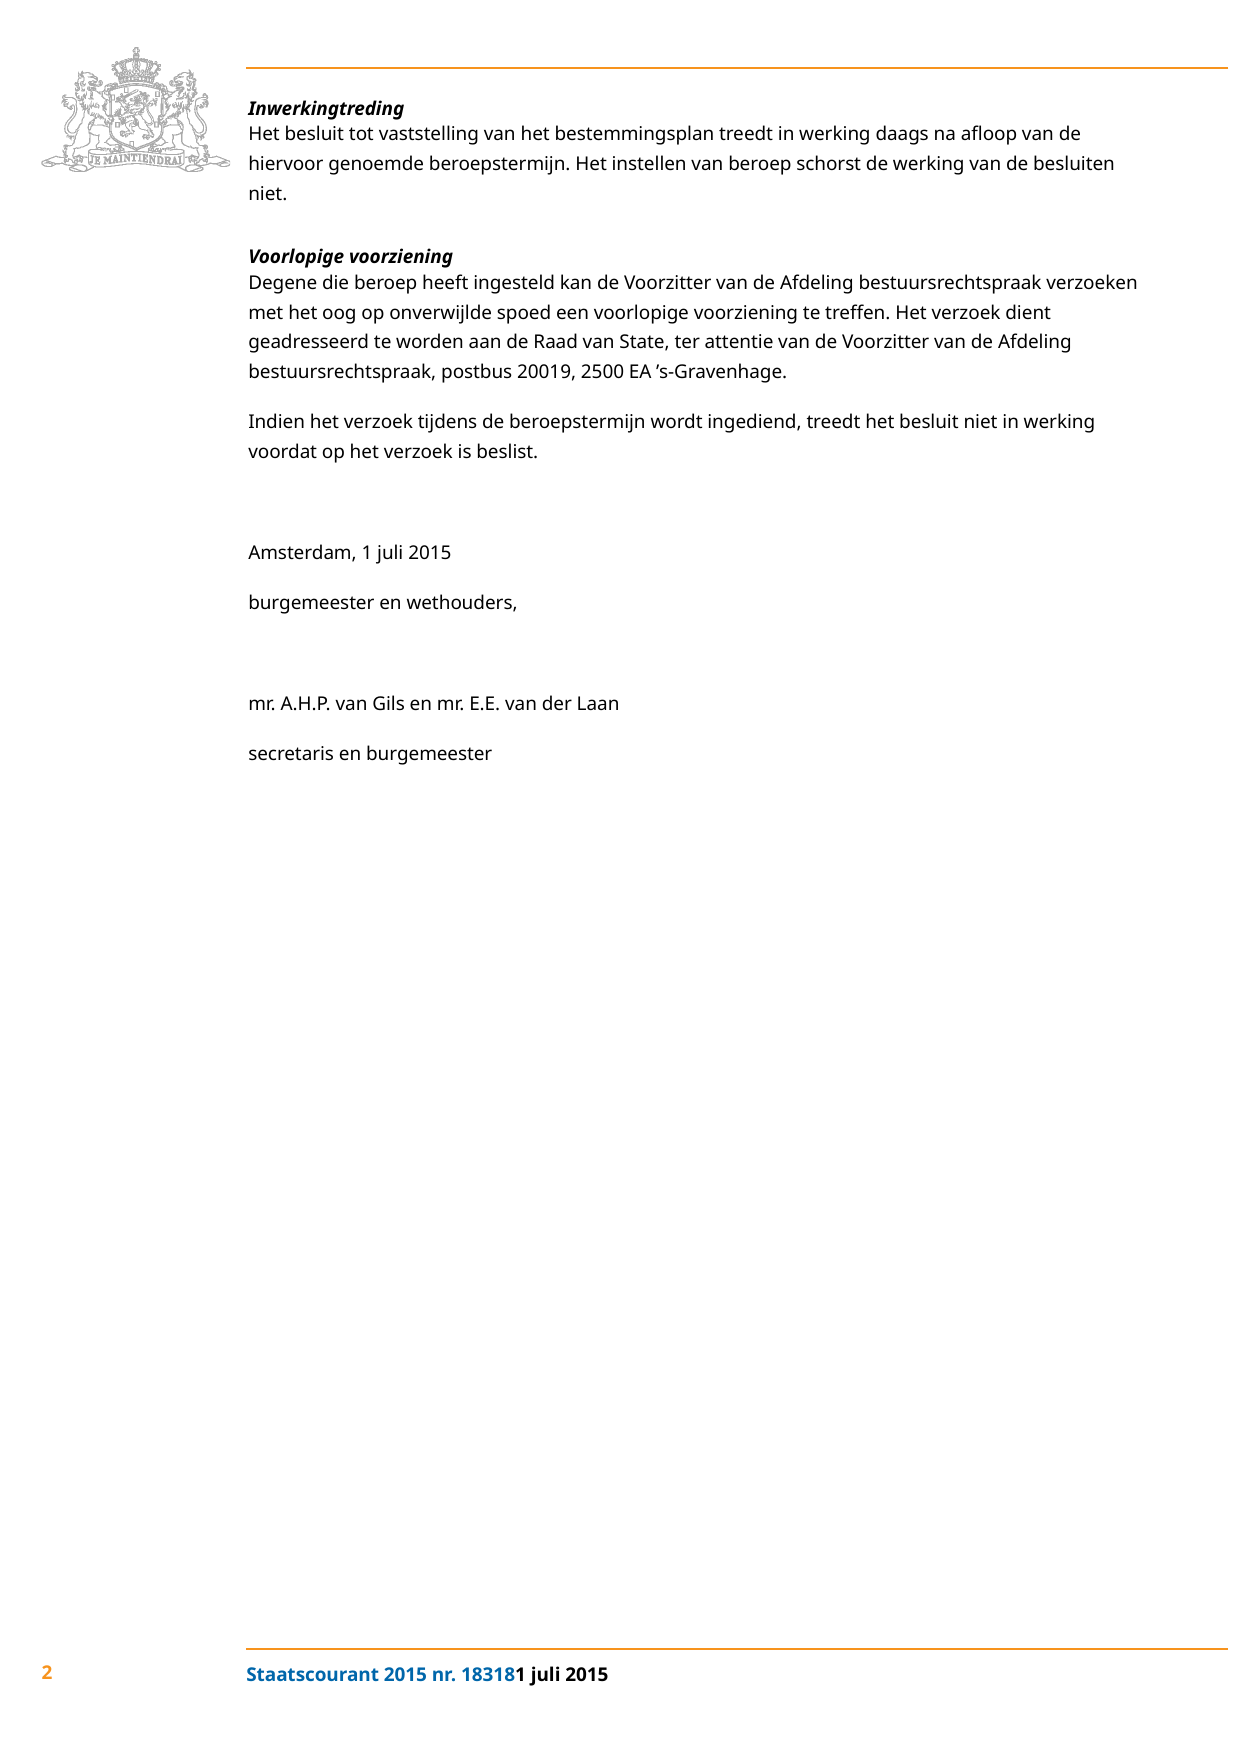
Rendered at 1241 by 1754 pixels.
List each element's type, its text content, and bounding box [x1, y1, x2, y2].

text burgemeester en wethouders, [248, 589, 1152, 615]
text mr. A.H.P. van Gils en mr. E.E. van der Laan [248, 690, 1152, 716]
text Amsterdam, 1 juli 2015 [248, 539, 1152, 565]
text secretaris en burgemeester [248, 741, 1152, 766]
text Indien het verzoek tijdens de beroepstermijn wordt ingediend, treedt het besluit niet in werking voordat op het verzoek is beslist. [248, 408, 1152, 464]
text Degene die beroep heeft ingesteld kan de Voorzitter van de Afdeling bestuursrechtspraak verzoeken met het oog op onverwijlde spoed een voorlopige voorziening te treffen. Het verzoek dient geadresseerd te worden aan de Raad van State, ter attentie van de Voorzitter van de Afdeling bestuursrechtspraak, postbus 20019, 2500 EA ’s-Gravenhage. [248, 269, 1152, 384]
text Het besluit tot vaststelling van het bestemmingsplan treedt in werking daags na afloop van de hiervoor genoemde beroepstermijn. Het instellen van beroep schorst de werking van de besluiten niet. [248, 121, 1152, 205]
text Voorlopige voorziening [248, 244, 1152, 269]
picture [41, 47, 231, 172]
text Inwerkingtreding [248, 95, 1152, 121]
